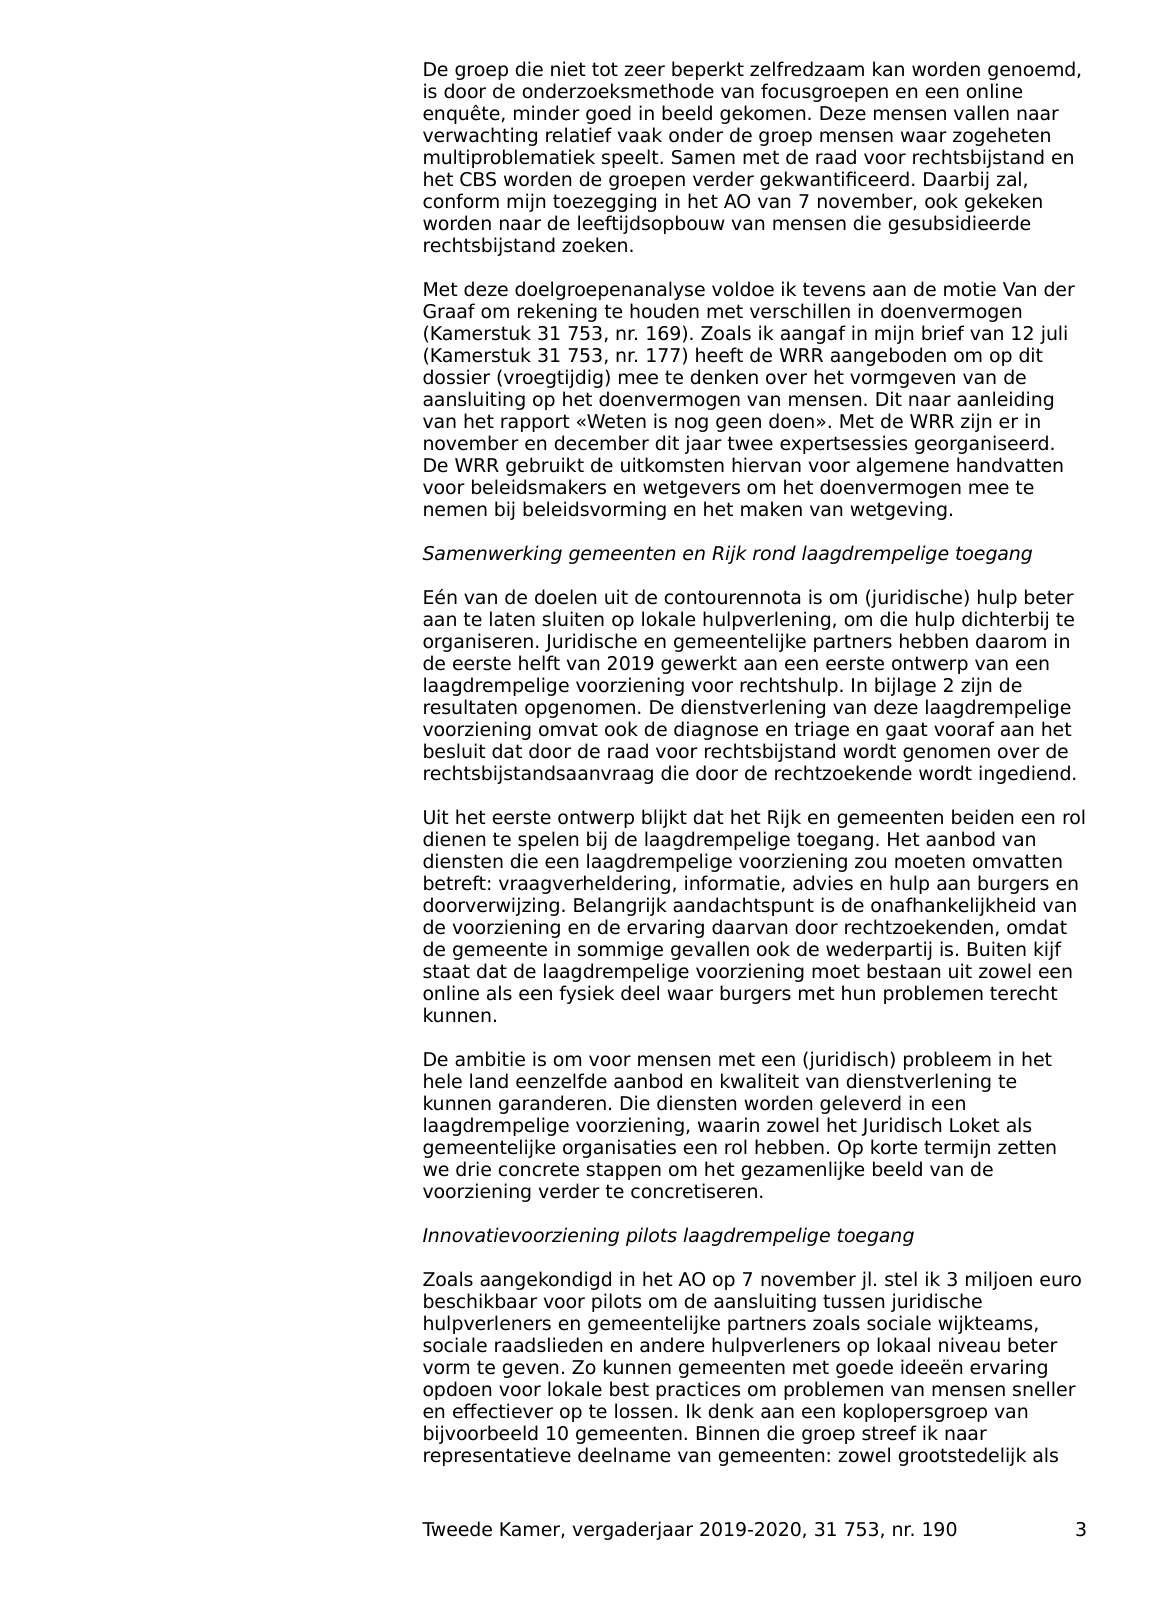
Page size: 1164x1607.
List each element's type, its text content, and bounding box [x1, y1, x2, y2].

text Eén van de doelen uit de contourennota is om (juridische) hulp beter aan te laten sluiten op lokale hulpverlening, om die hulp dichterbij te organiseren. Juridische en gemeentelijke partners hebben daarom in de eerste helft van 2019 gewerkt aan een eerste ontwerp van een laagdrempelige voorziening voor rechtshulp. In bijlage 2 zijn de resultaten opgenomen. De dienstverlening van deze laagdrempelige voorziening omvat ook de diagnose en triage en gaat vooraf aan het besluit dat door de raad voor rechtsbijstand wordt genomen over de rechtsbijstandsaanvraag die door de rechtzoekende wordt ingediend. [422, 587, 1087, 785]
text De ambitie is om voor mensen met een (juridisch) probleem in het hele land eenzelfde aanbod en kwaliteit van dienstverlening te kunnen garanderen. Die diensten worden geleverd in een laagdrempelige voorziening, waarin zowel het Juridisch Loket als gemeentelijke organisaties een rol hebben. Op korte termijn zetten we drie concrete stappen om het gezamenlijke beeld van de voorziening verder te concretiseren. [422, 1049, 1087, 1203]
text Zoals aangekondigd in het AO op 7 november jl. stel ik 3 miljoen euro beschikbaar voor pilots om de aansluiting tussen juridische hulpverleners en gemeentelijke partners zoals sociale wijkteams, sociale raadslieden en andere hulpverleners op lokaal niveau beter vorm te geven. Zo kunnen gemeenten met goede ideeën ervaring opdoen voor lokale best practices om problemen van mensen sneller en effectiever op te lossen. Ik denk aan een koplopersgroep van bijvoorbeeld 10 gemeenten. Binnen die groep streef ik naar representatieve deelname van gemeenten: zowel grootstedelijk als [422, 1269, 1087, 1467]
text Uit het eerste ontwerp blijkt dat het Rijk en gemeenten beiden een rol dienen te spelen bij de laagdrempelige toegang. Het aanbod van diensten die een laagdrempelige voorziening zou moeten omvatten betreft: vraagverheldering, informatie, advies en hulp aan burgers en doorverwijzing. Belangrijk aandachtspunt is de onafhankelijkheid van de voorziening en de ervaring daarvan door rechtzoekenden, omdat de gemeente in sommige gevallen ook de wederpartij is. Buiten kijf staat dat de laagdrempelige voorziening moet bestaan uit zowel een online als een fysiek deel waar burgers met hun problemen terecht kunnen. [422, 807, 1087, 1027]
text De groep die niet tot zeer beperkt zelfredzaam kan worden genoemd, is door de onderzoeksmethode van focusgroepen en een online enquête, minder goed in beeld gekomen. Deze mensen vallen naar verwachting relatief vaak onder de groep mensen waar zogeheten multiproblematiek speelt. Samen met de raad voor rechtsbijstand en het CBS worden de groepen verder gekwantificeerd. Daarbij zal, conform mijn toezegging in het AO van 7 november, ook gekeken worden naar de leeftijdsopbouw van mensen die gesubsidieerde rechtsbijstand zoeken. [422, 59, 1087, 257]
text Met deze doelgroepenanalyse voldoe ik tevens aan de motie Van der Graaf om rekening te houden met verschillen in doenvermogen (Kamerstuk 31 753, nr. 169). Zoals ik aangaf in mijn brief van 12 juli (Kamerstuk 31 753, nr. 177) heeft de WRR aangeboden om op dit dossier (vroegtijdig) mee te denken over het vormgeven van de aansluiting op het doenvermogen van mensen. Dit naar aanleiding van het rapport «Weten is nog geen doen». Met de WRR zijn er in november en december dit jaar twee expertsessies georganiseerd. De WRR gebruikt de uitkomsten hiervan voor algemene handvatten voor beleidsmakers en wetgevers om het doenvermogen mee te nemen bij beleidsvorming en het maken van wetgeving. [422, 279, 1087, 521]
subtitle Samenwerking gemeenten en Rijk rond laagdrempelige toegang [422, 543, 1087, 565]
subtitle Innovatievoorziening pilots laagdrempelige toegang [422, 1225, 1087, 1247]
